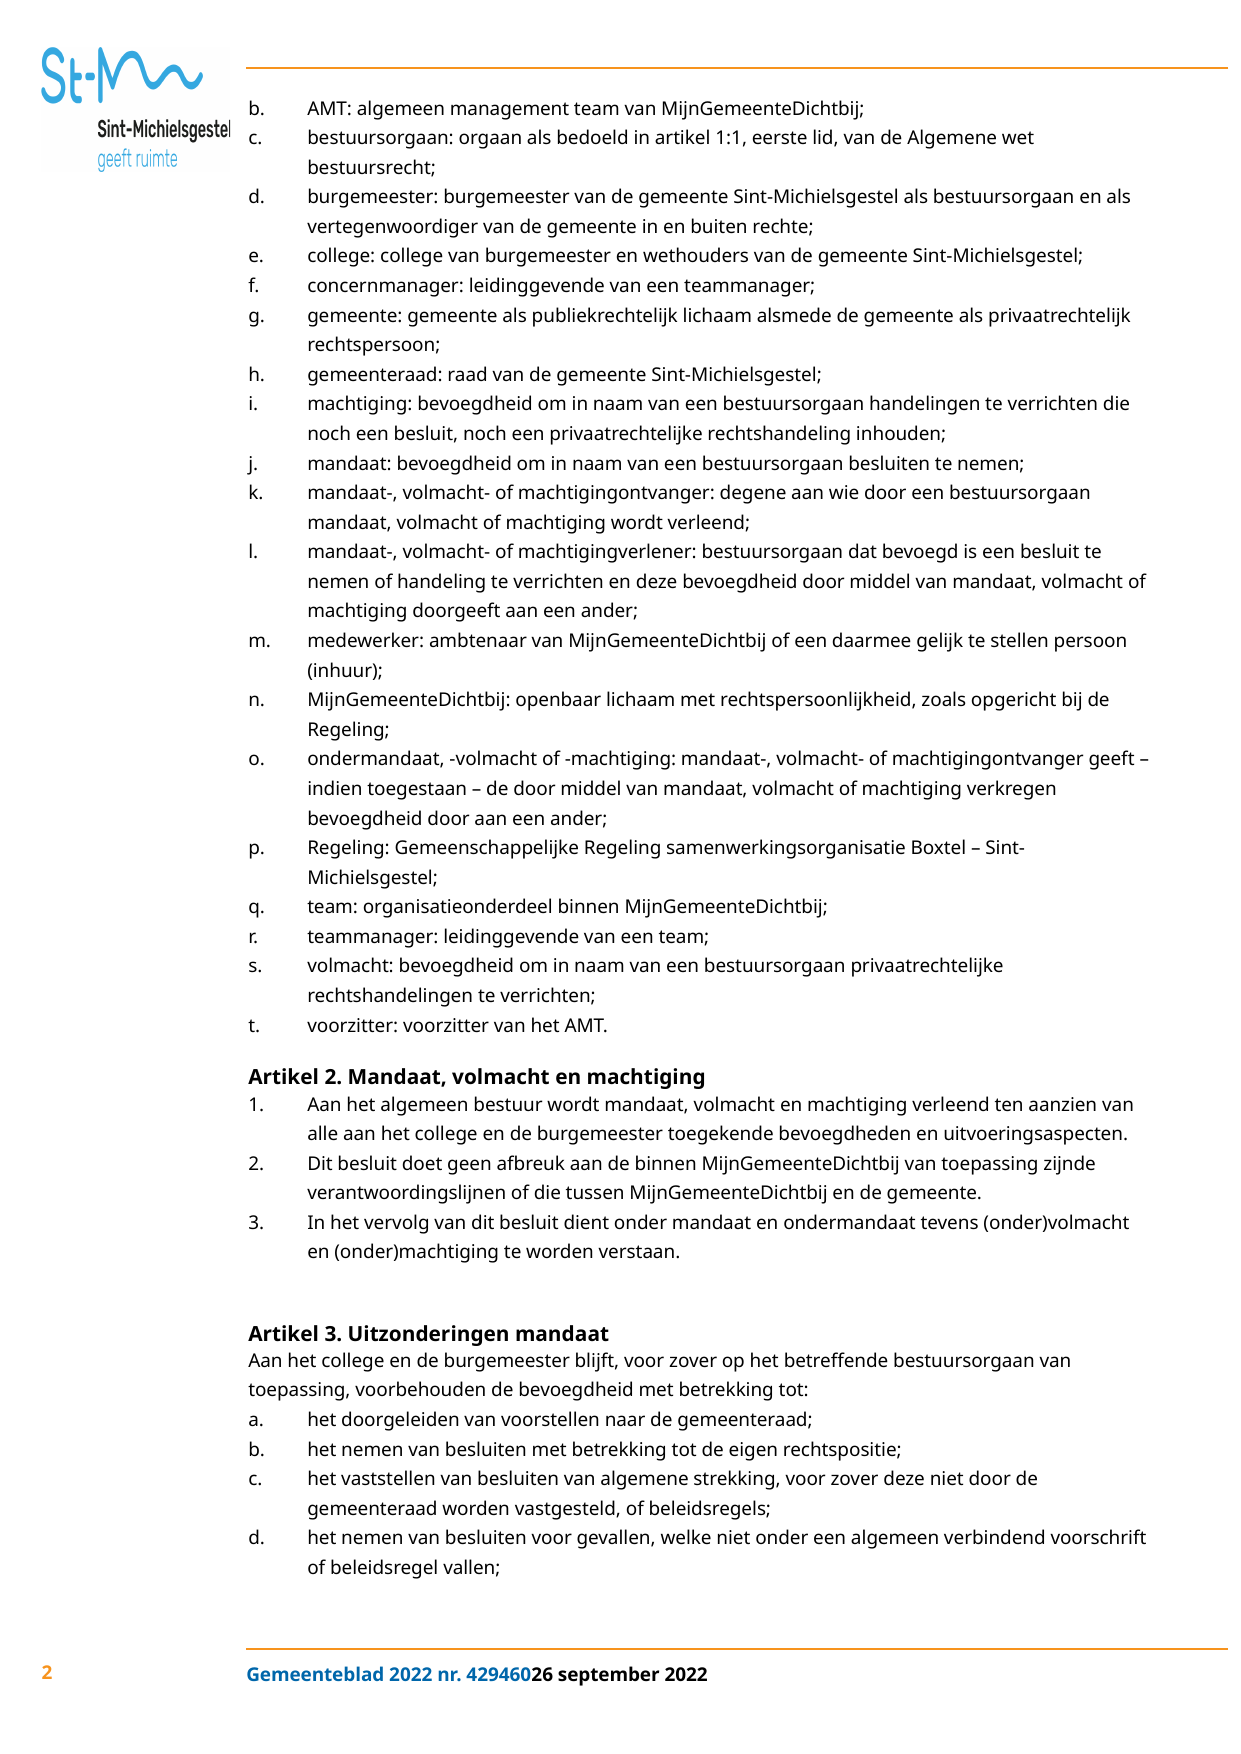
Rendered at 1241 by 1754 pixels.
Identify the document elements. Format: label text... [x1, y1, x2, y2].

list het vaststellen van besluiten van algemene strekking, voor zover deze niet door de gemeenteraad worden vastgesteld, of beleidsregels; [248, 1465, 1152, 1521]
list het doorgeleiden van voorstellen naar de gemeenteraad; [248, 1406, 1152, 1432]
list Dit besluit doet geen afbreuk aan de binnen MijnGemeenteDichtbij van toepassing zijnde verantwoordingslijnen of die tussen MijnGemeenteDichtbij en de gemeente. [248, 1150, 1152, 1205]
list medewerker: ambtenaar van MijnGemeenteDichtbij of een daarmee gelijk te stellen persoon (inhuur); [248, 627, 1152, 683]
list Regeling: Gemeenschappelijke Regeling samenwerkingsorganisatie Boxtel – Sint-Michielsgestel; [248, 834, 1152, 890]
text Artikel 2. Mandaat, volmacht en machtiging [248, 1062, 1152, 1091]
list het nemen van besluiten voor gevallen, welke niet onder een algemeen verbindend voorschrift of beleidsregel vallen; [248, 1524, 1152, 1580]
text Artikel 3. Uitzonderingen mandaat [248, 1319, 1152, 1347]
list machtiging: bevoegdheid om in naam van een bestuursorgaan handelingen te verrichten die noch een besluit, noch een privaatrechtelijke rechtshandeling inhouden; [248, 391, 1152, 446]
list MijnGemeenteDichtbij: openbaar lichaam met rechtspersoonlijkheid, zoals opgericht bij de Regeling; [248, 686, 1152, 742]
list Aan het algemeen bestuur wordt mandaat, volmacht en machtiging verleend ten aanzien van alle aan het college en de burgemeester toegekende bevoegdheden en uitvoeringsaspecten. [248, 1091, 1152, 1146]
list mandaat-, volmacht- of machtigingverlener: bestuursorgaan dat bevoegd is een besluit te nemen of handeling te verrichten en deze bevoegdheid door middel van mandaat, volmacht of machtiging doorgeeft aan een ander; [248, 538, 1152, 623]
list burgemeester: burgemeester van de gemeente Sint-Michielsgestel als bestuursorgaan en als vertegenwoordiger van de gemeente in en buiten rechte; [248, 183, 1152, 239]
list AMT: algemeen management team van MijnGemeenteDichtbij; [248, 95, 1152, 121]
list mandaat: bevoegdheid om in naam van een bestuursorgaan besluiten te nemen; [248, 450, 1152, 476]
list voorzitter: voorzitter van het AMT. [248, 1012, 1152, 1038]
list bestuursorgaan: orgaan als bedoeld in artikel 1:1, eerste lid, van de Algemene wet bestuursrecht; [248, 124, 1152, 180]
list gemeenteraad: raad van de gemeente Sint-Michielsgestel; [248, 361, 1152, 387]
list gemeente: gemeente als publiekrechtelijk lichaam alsmede de gemeente als privaatrechtelijk rechtspersoon; [248, 302, 1152, 357]
list concernmanager: leidinggevende van een teammanager; [248, 272, 1152, 298]
list team: organisatieonderdeel binnen MijnGemeenteDichtbij; [248, 893, 1152, 919]
list In het vervolg van dit besluit dient onder mandaat en ondermandaat tevens (onder)volmacht en (onder)machtiging te worden verstaan. [248, 1209, 1152, 1264]
list ondermandaat, -volmacht of -machtiging: mandaat-, volmacht- of machtigingontvanger geeft – indien toegestaan – de door middel van mandaat, volmacht of machtiging verkregen bevoegdheid door aan een ander; [248, 746, 1152, 831]
picture [41, 47, 231, 172]
list college: college van burgemeester en wethouders van de gemeente Sint-Michielsgestel; [248, 243, 1152, 268]
list teammanager: leidinggevende van een team; [248, 923, 1152, 949]
list het nemen van besluiten met betrekking tot de eigen rechtspositie; [248, 1436, 1152, 1462]
list mandaat-, volmacht- of machtigingontvanger: degene aan wie door een bestuursorgaan mandaat, volmacht of machtiging wordt verleend; [248, 479, 1152, 535]
text Aan het college en de burgemeester blijft, voor zover op het betreffende bestuursorgaan van toepassing, voorbehouden de bevoegdheid met betrekking tot: [248, 1347, 1152, 1402]
list volmacht: bevoegdheid om in naam van een bestuursorgaan privaatrechtelijke rechtshandelingen te verrichten; [248, 953, 1152, 1008]
